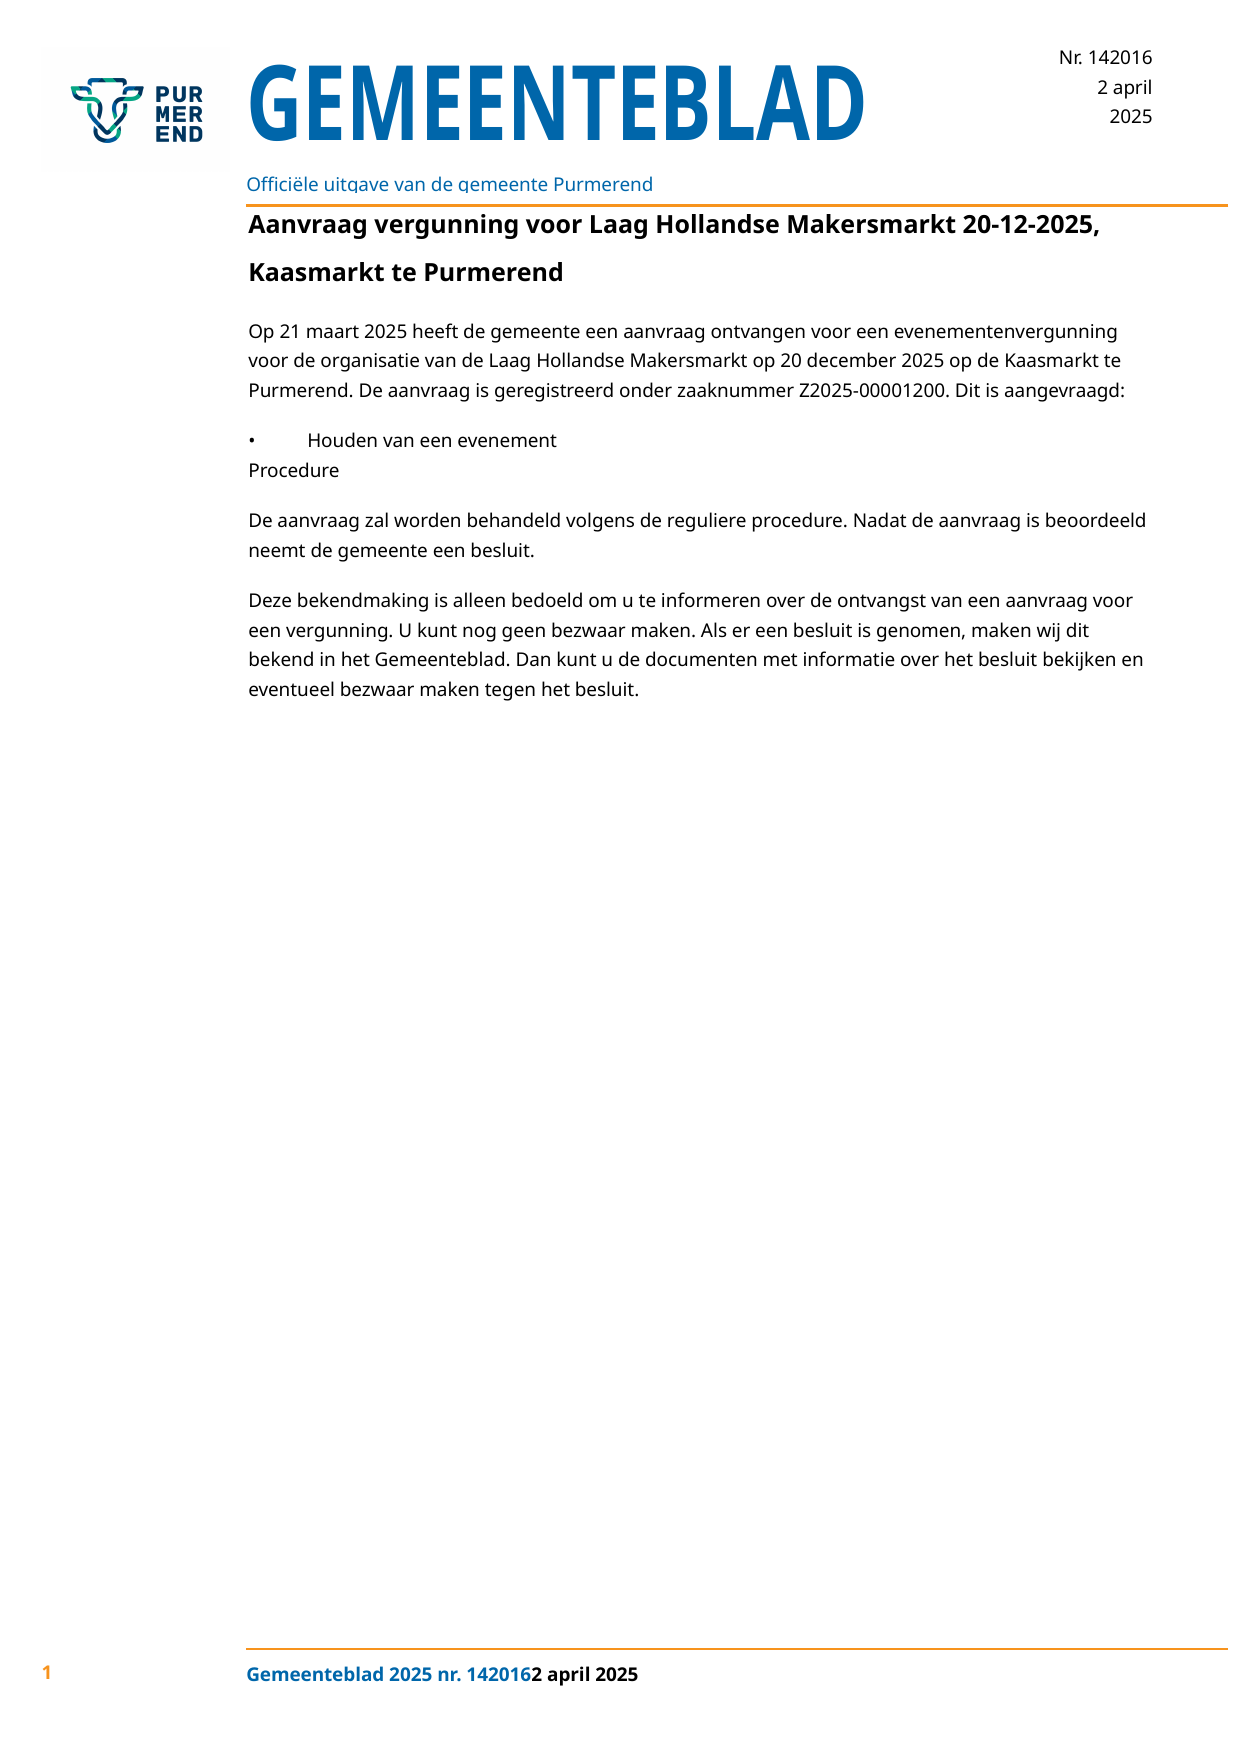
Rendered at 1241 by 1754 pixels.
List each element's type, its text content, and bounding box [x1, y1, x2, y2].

list Houden van een evenement [248, 427, 1152, 453]
text Procedure [248, 457, 1152, 483]
text Op 21 maart 2025 heeft de gemeente een aanvraag ontvangen voor een evenementenvergunning voor de organisatie van de Laag Hollandse Makersmarkt op 20 december 2025 op de Kaasmarkt te Purmerend. De aanvraag is geregistreerd onder zaaknummer Z2025-00001200. Dit is aangevraagd: [248, 318, 1152, 403]
text Aanvraag vergunning voor Laag Hollandse Makersmarkt 20-12-2025, Kaasmarkt te Purmerend [248, 207, 1152, 288]
picture [41, 47, 231, 172]
text Deze bekendmaking is alleen bedoeld om u te informeren over de ontvangst van een aanvraag voor een vergunning. U kunt nog geen bezwaar maken. Als er een besluit is genomen, maken wij dit bekend in het Gemeenteblad. Dan kunt u de documenten met informatie over het besluit bekijken en eventueel bezwaar maken tegen het besluit. [248, 587, 1152, 702]
text De aanvraag zal worden behandeld volgens de reguliere procedure. Nadat de aanvraag is beoordeeld neemt de gemeente een besluit. [248, 507, 1152, 563]
